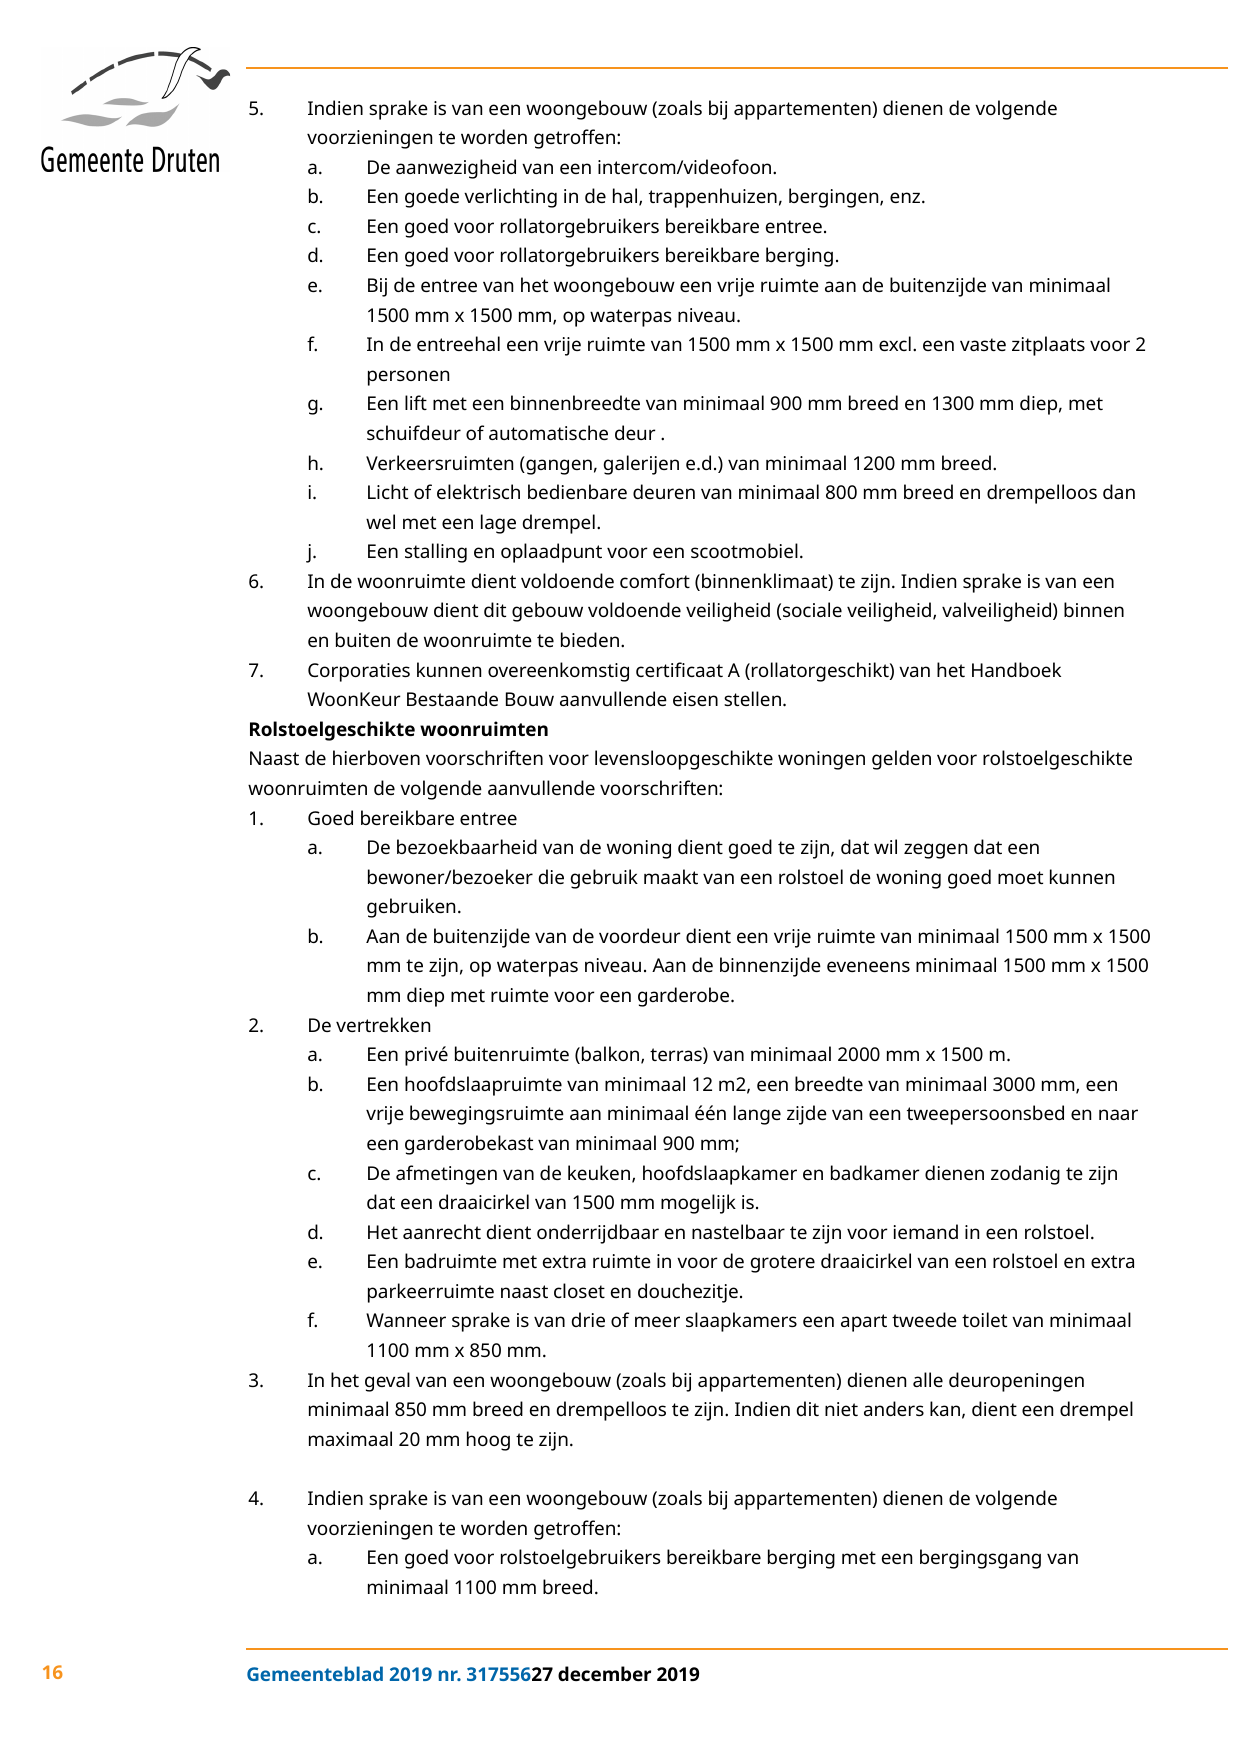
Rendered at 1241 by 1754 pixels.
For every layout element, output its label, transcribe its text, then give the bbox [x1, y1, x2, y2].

list Een stalling en oplaadpunt voor een scootmobiel. [307, 538, 1152, 564]
list De afmetingen van de keuken, hoofdslaapkamer en badkamer dienen zodanig te zijn dat een draaicirkel van 1500 mm mogelijk is. [307, 1160, 1152, 1215]
list Wanneer sprake is van drie of meer slaapkamers een apart tweede toilet van minimaal 1100 mm x 850 mm. [307, 1308, 1152, 1363]
text Naast de hierboven voorschriften voor levensloopgeschikte woningen gelden voor rolstoelgeschikte woonruimten de volgende aanvullende voorschriften: [248, 746, 1152, 801]
list Verkeersruimten (gangen, galerijen e.d.) van minimaal 1200 mm breed. [307, 450, 1152, 476]
picture [41, 47, 231, 172]
list In de woonruimte dient voldoende comfort (binnenklimaat) te zijn. Indien sprake is van een woongebouw dient dit gebouw voldoende veiligheid (sociale veiligheid, valveiligheid) binnen en buiten de woonruimte te bieden. [248, 568, 1152, 653]
list Een goed voor rolstoelgebruikers bereikbare berging met een bergingsgang van minimaal 1100 mm breed. [307, 1544, 1152, 1600]
text Rolstoelgeschikte woonruimten [248, 716, 1152, 742]
list Indien sprake is van een woongebouw (zoals bij appartementen) dienen de volgende voorzieningen te worden getroffen: [248, 1485, 1152, 1541]
list Een privé buitenruimte (balkon, terras) van minimaal 2000 mm x 1500 m. [307, 1041, 1152, 1067]
list De bezoekbaarheid van de woning dient goed te zijn, dat wil zeggen dat een bewoner/bezoeker die gebruik maakt van een rolstoel de woning goed moet kunnen gebruiken. [307, 834, 1152, 919]
list In het geval van een woongebouw (zoals bij appartementen) dienen alle deuropeningen minimaal 850 mm breed en drempelloos te zijn. Indien dit niet anders kan, dient een drempel maximaal 20 mm hoog te zijn. [248, 1367, 1152, 1452]
list De aanwezigheid van een intercom/videofoon. [307, 154, 1152, 180]
list Een lift met een binnenbreedte van minimaal 900 mm breed en 1300 mm diep, met schuifdeur of automatische deur . [307, 391, 1152, 446]
list Een goed voor rollatorgebruikers bereikbare entree. [307, 213, 1152, 239]
list Bij de entree van het woongebouw een vrije ruimte aan de buitenzijde van minimaal 1500 mm x 1500 mm, op waterpas niveau. [307, 272, 1152, 328]
list In de entreehal een vrije ruimte van 1500 mm x 1500 mm excl. een vaste zitplaats voor 2 personen [307, 331, 1152, 387]
list Een goed voor rollatorgebruikers bereikbare berging. [307, 243, 1152, 268]
list Aan de buitenzijde van de voordeur dient een vrije ruimte van minimaal 1500 mm x 1500 mm te zijn, op waterpas niveau. Aan de binnenzijde eveneens minimaal 1500 mm x 1500 mm diep met ruimte voor een garderobe. [307, 923, 1152, 1008]
list Indien sprake is van een woongebouw (zoals bij appartementen) dienen de volgende voorzieningen te worden getroffen: [248, 95, 1152, 150]
list Corporaties kunnen overeenkomstig certificaat A (rollatorgeschikt) van het Handboek WoonKeur Bestaande Bouw aanvullende eisen stellen. [248, 657, 1152, 712]
list Het aanrecht dient onderrijdbaar en nastelbaar te zijn voor iemand in een rolstoel. [307, 1219, 1152, 1245]
list Licht of elektrisch bedienbare deuren van minimaal 800 mm breed en drempelloos dan wel met een lage drempel. [307, 479, 1152, 535]
list Een goede verlichting in de hal, trappenhuizen, bergingen, enz. [307, 183, 1152, 209]
list De vertrekken [248, 1012, 1152, 1038]
list Een hoofdslaapruimte van minimaal 12 m2, een breedte van minimaal 3000 mm, een vrije bewegingsruimte aan minimaal één lange zijde van een tweepersoonsbed en naar een garderobekast van minimaal 900 mm; [307, 1071, 1152, 1156]
list Een badruimte met extra ruimte in voor de grotere draaicirkel van een rolstoel en extra parkeerruimte naast closet en douchezitje. [307, 1248, 1152, 1304]
list Goed bereikbare entree [248, 805, 1152, 831]
